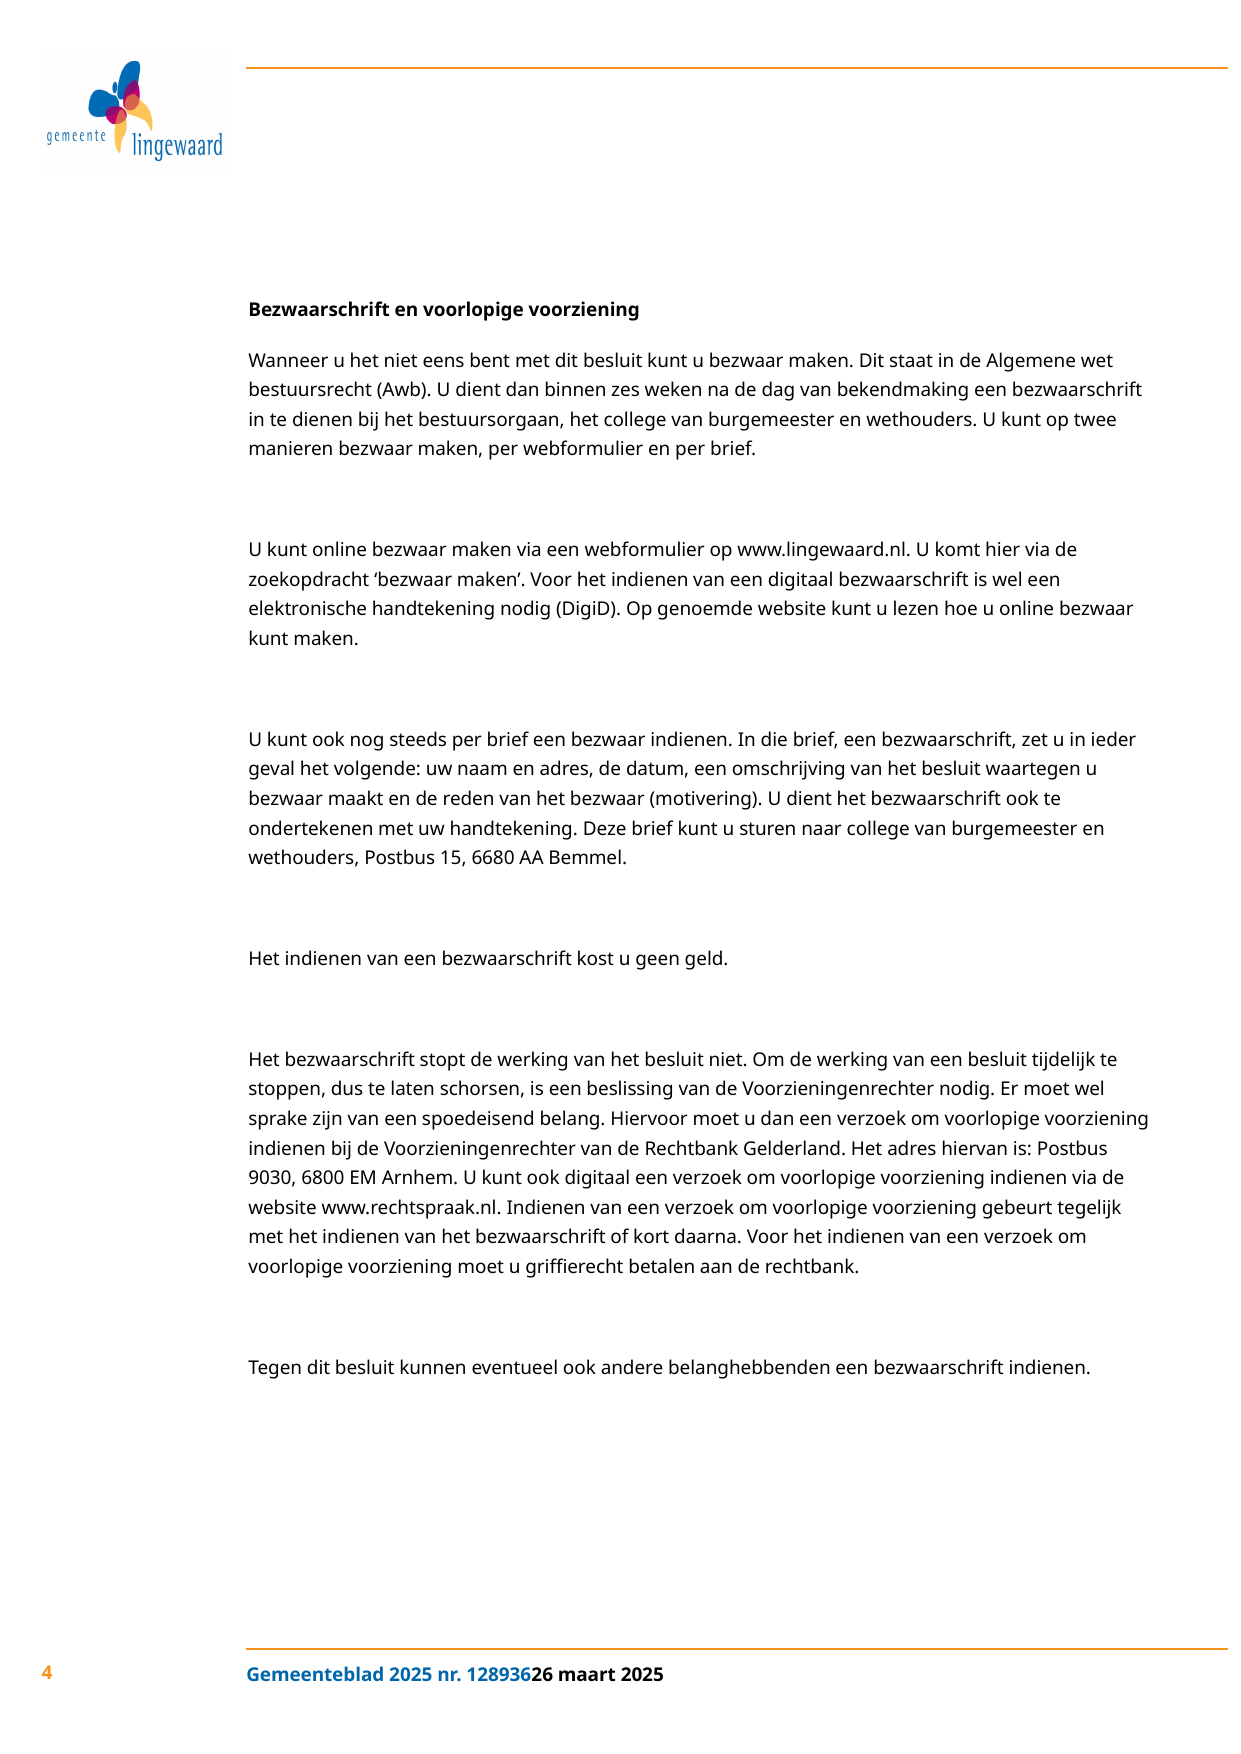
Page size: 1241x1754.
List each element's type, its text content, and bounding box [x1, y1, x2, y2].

text U kunt online bezwaar maken via een webformulier op www.lingewaard.nl. U komt hier via de zoekopdracht ‘bezwaar maken’. Voor het indienen van een digitaal bezwaarschrift is wel een elektronische handtekening nodig (DigiD). Op genoemde website kunt u lezen hoe u online bezwaar kunt maken. [248, 536, 1152, 651]
text Het bezwaarschrift stopt de werking van het besluit niet. Om de werking van een besluit tijdelijk te stoppen, dus te laten schorsen, is een beslissing van de Voorzieningenrechter nodig. Er moet wel sprake zijn van een spoedeisend belang. Hiervoor moet u dan een verzoek om voorlopige voorziening indienen bij de Voorzieningenrechter van de Rechtbank Gelderland. Het adres hiervan is: Postbus 9030, 6800 EM Arnhem. U kunt ook digitaal een verzoek om voorlopige voorziening indienen via de website www.rechtspraak.nl. Indienen van een verzoek om voorlopige voorziening gebeurt tegelijk met het indienen van het bezwaarschrift of kort daarna. Voor het indienen van een verzoek om voorlopige voorziening moet u griffierecht betalen aan de rechtbank. [248, 1046, 1152, 1279]
text Bezwaarschrift en voorlopige voorziening [248, 296, 1152, 322]
picture [41, 47, 231, 172]
text Het indienen van een bezwaarschrift kost u geen geld. [248, 945, 1152, 971]
text Wanneer u het niet eens bent met dit besluit kunt u bezwaar maken. Dit staat in de Algemene wet bestuursrecht (Awb). U dient dan binnen zes weken na de dag van bekendmaking een bezwaarschrift in te dienen bij het bestuursorgaan, het college van burgemeester en wethouders. U kunt op twee manieren bezwaar maken, per webformulier en per brief. [248, 347, 1152, 461]
text Tegen dit besluit kunnen eventueel ook andere belanghebbenden een bezwaarschrift indienen. [248, 1354, 1152, 1380]
text U kunt ook nog steeds per brief een bezwaar indienen. In die brief, een bezwaarschrift, zet u in ieder geval het volgende: uw naam en adres, de datum, een omschrijving van het besluit waartegen u bezwaar maakt en de reden van het bezwaar (motivering). U dient het bezwaarschrift ook te ondertekenen met uw handtekening. Deze brief kunt u sturen naar college van burgemeester en wethouders, Postbus 15, 6680 AA Bemmel. [248, 726, 1152, 870]
